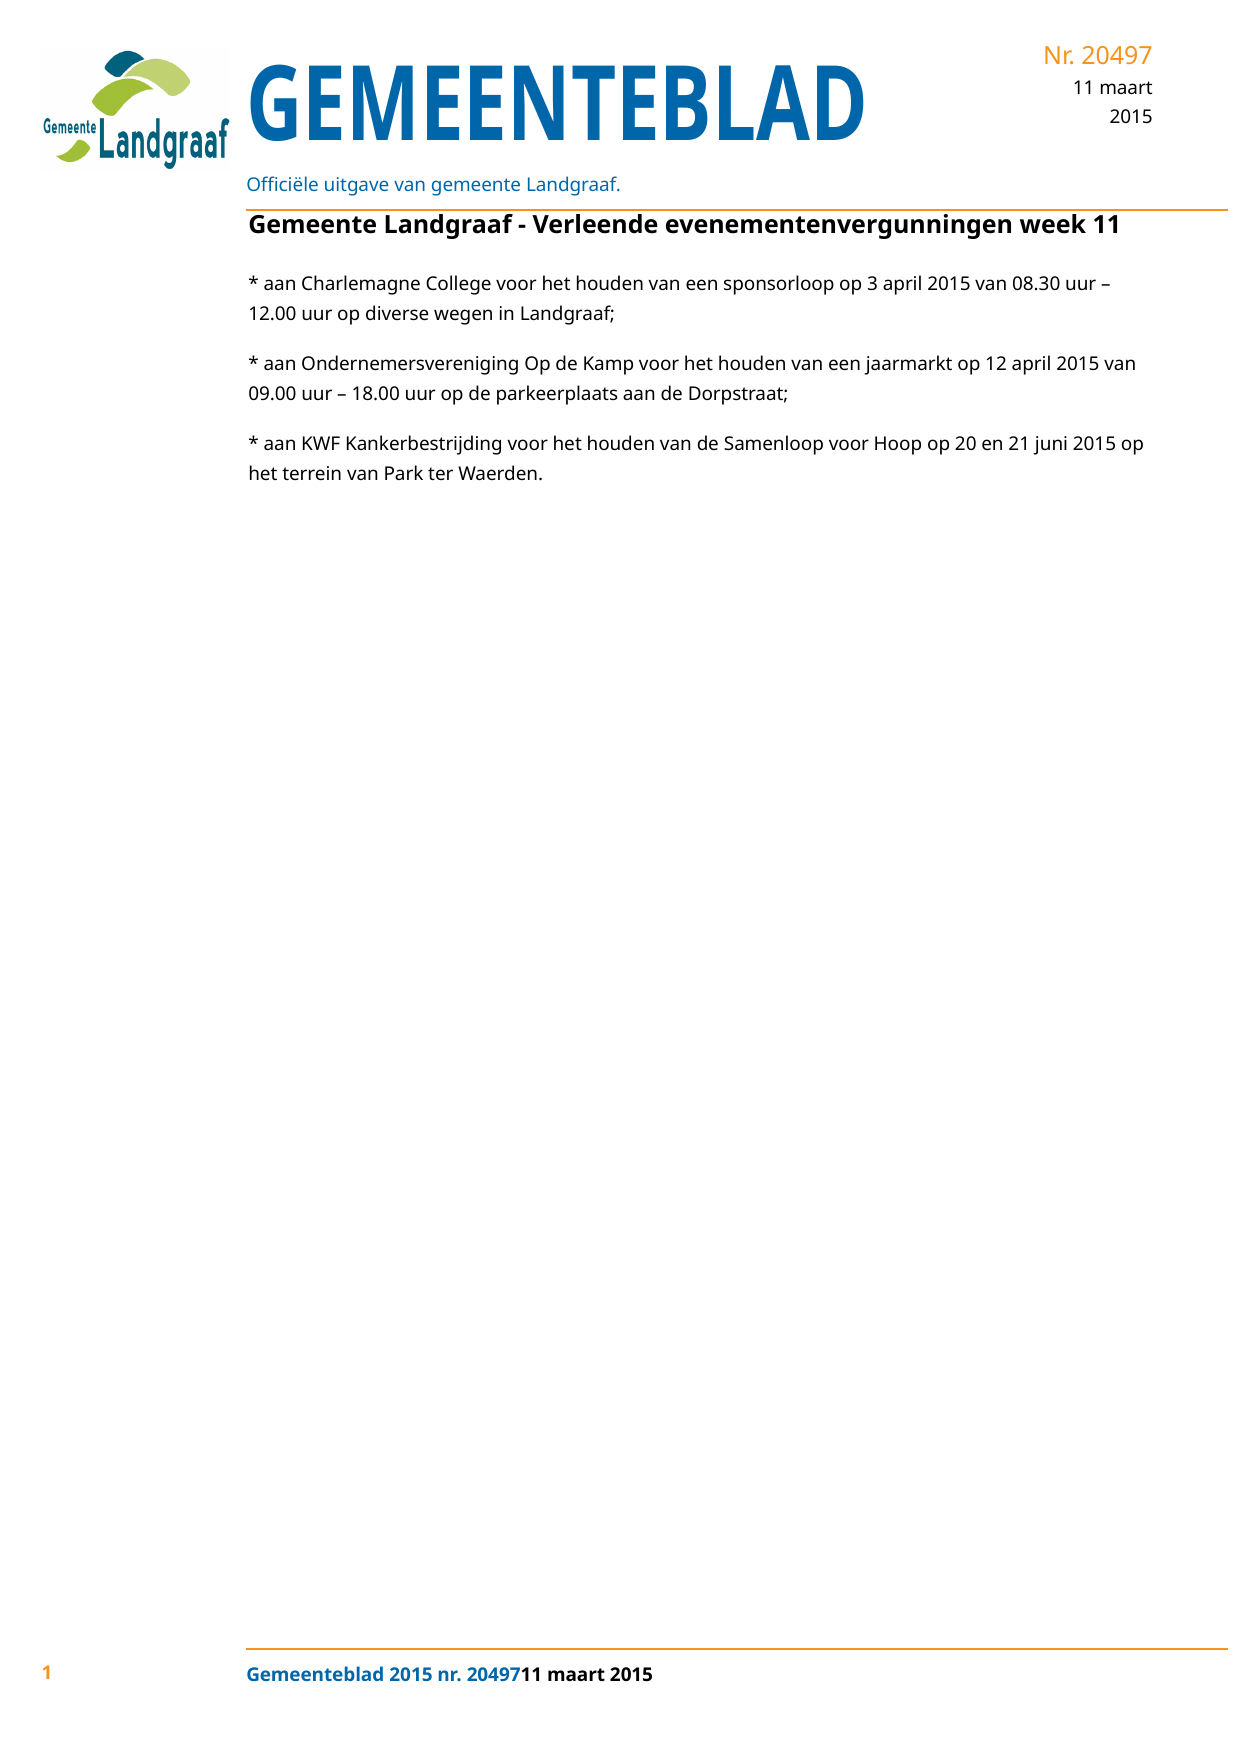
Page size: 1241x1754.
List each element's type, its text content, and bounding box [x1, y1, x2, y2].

text Gemeente Landgraaf - Verleende evenementenvergunningen week 11 [248, 211, 1152, 241]
text * aan Charlemagne College voor het houden van een sponsorloop op 3 april 2015 van 08.30 uur – 12.00 uur op diverse wegen in Landgraaf; [248, 270, 1152, 326]
text * aan KWF Kankerbestrijding voor het houden van de Samenloop voor Hoop op 20 en 21 juni 2015 op het terrein van Park ter Waerden. [248, 430, 1152, 486]
picture [41, 47, 231, 172]
text * aan Ondernemersvereniging Op de Kamp voor het houden van een jaarmarkt op 12 april 2015 van 09.00 uur – 18.00 uur op de parkeerplaats aan de Dorpstraat; [248, 350, 1152, 406]
